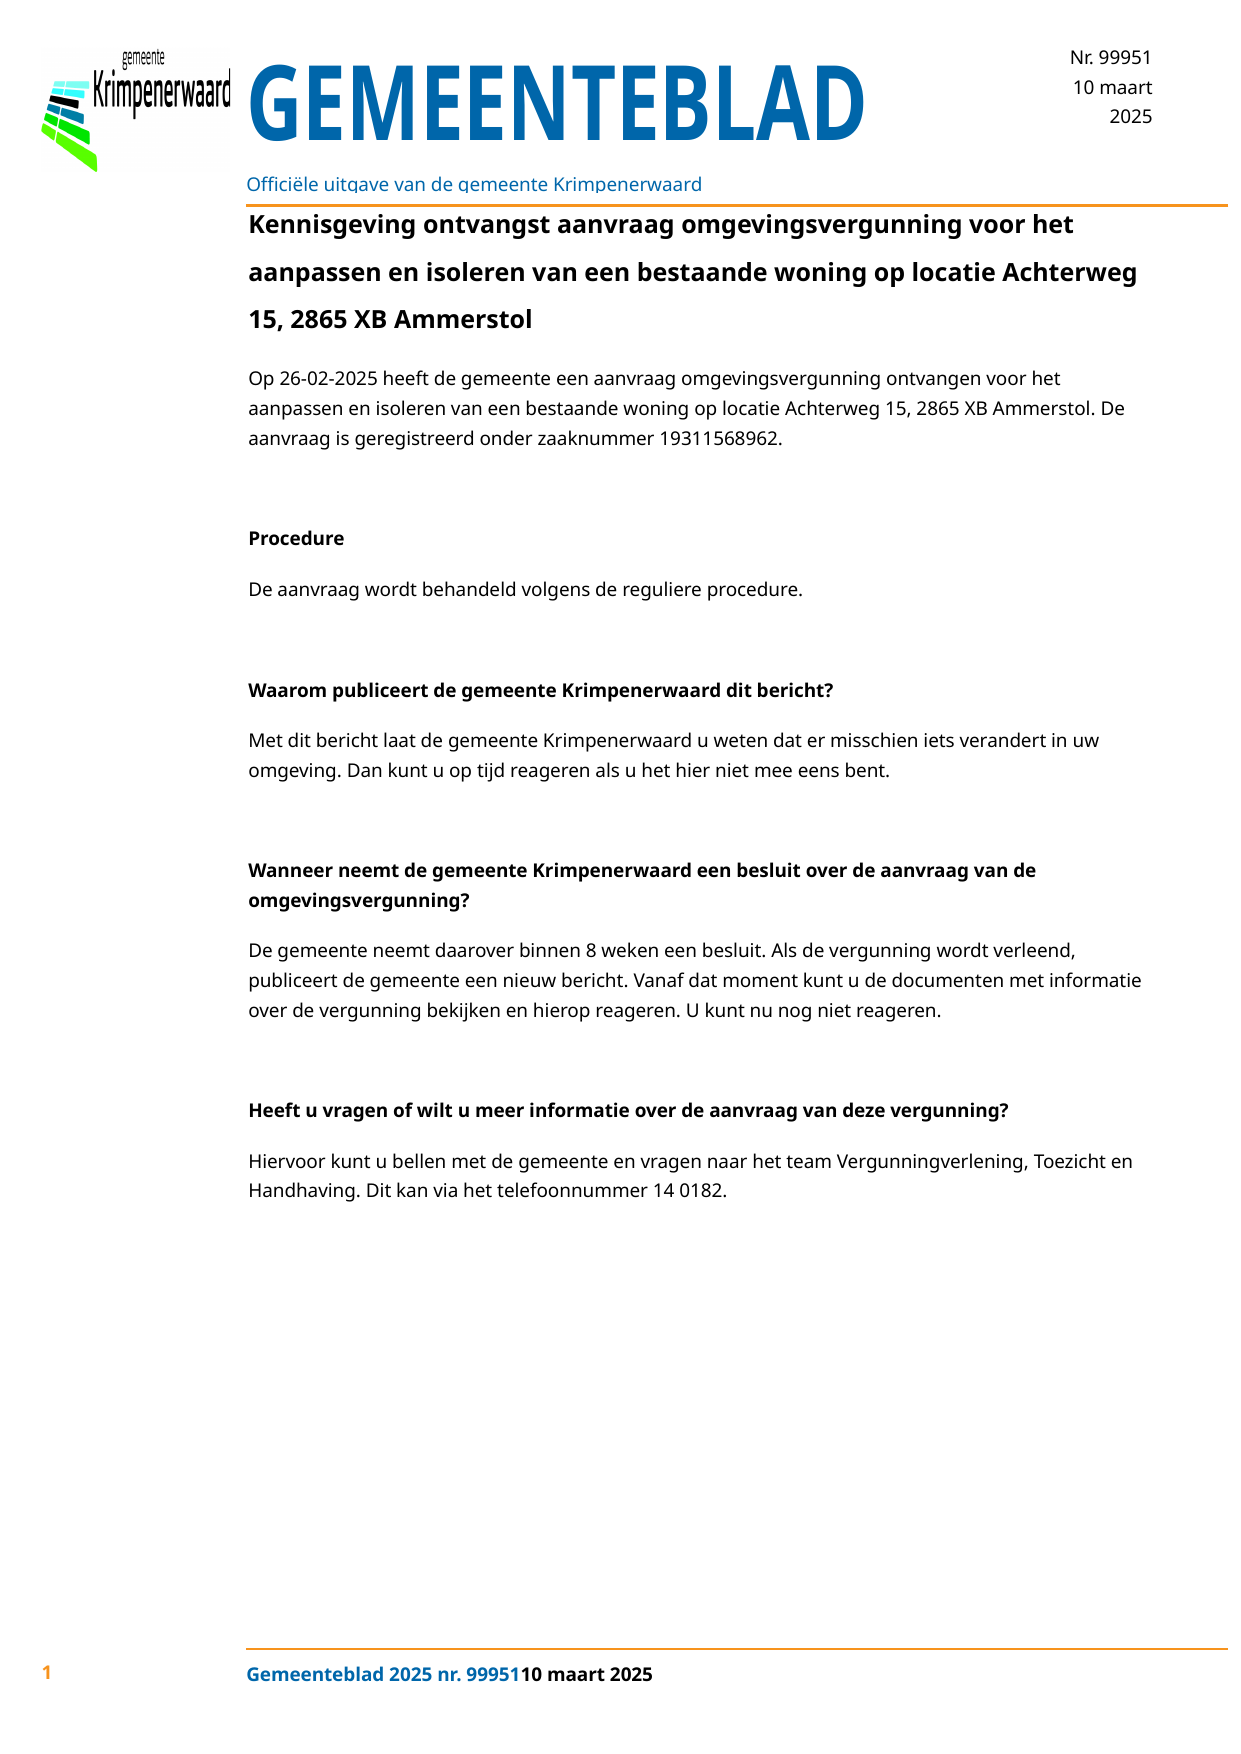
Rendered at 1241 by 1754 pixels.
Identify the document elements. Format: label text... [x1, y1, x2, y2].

text Op 26-02-2025 heeft de gemeente een aanvraag omgevingsvergunning ontvangen voor het aanpassen en isoleren van een bestaande woning op locatie Achterweg 15, 2865 XB Ammerstol. De aanvraag is geregistreerd onder zaaknummer 19311568962. [248, 366, 1152, 450]
text Procedure [248, 526, 1152, 551]
text Hiervoor kunt u bellen met de gemeente en vragen naar het team Vergunningverlening, Toezicht en Handhaving. Dit kan via het telefoonnummer 14 0182. [248, 1148, 1152, 1203]
text De aanvraag wordt behandeld volgens de reguliere procedure. [248, 576, 1152, 602]
text Heeft u vragen of wilt u meer informatie over de aanvraag van deze vergunning? [248, 1098, 1152, 1123]
text Met dit bericht laat de gemeente Krimpenerwaard u weten dat er misschien iets verandert in uw omgeving. Dan kunt u op tijd reageren als u het hier niet mee eens bent. [248, 727, 1152, 782]
text Waarom publiceert de gemeente Krimpenerwaard dit bericht? [248, 677, 1152, 702]
text Kennisgeving ontvangst aanvraag omgevingsvergunning voor het aanpassen en isoleren van een bestaande woning op locatie Achterweg 15, 2865 XB Ammerstol [248, 207, 1152, 336]
picture [41, 47, 231, 172]
text Wanneer neemt de gemeente Krimpenerwaard een besluit over de aanvraag van de omgevingsvergunning? [248, 858, 1152, 913]
text De gemeente neemt daarover binnen 8 weken een besluit. Als de vergunning wordt verleend, publiceert de gemeente een nieuw bericht. Vanaf dat moment kunt u de documenten met informatie over de vergunning bekijken en hierop reageren. U kunt nu nog niet reageren. [248, 938, 1152, 1022]
